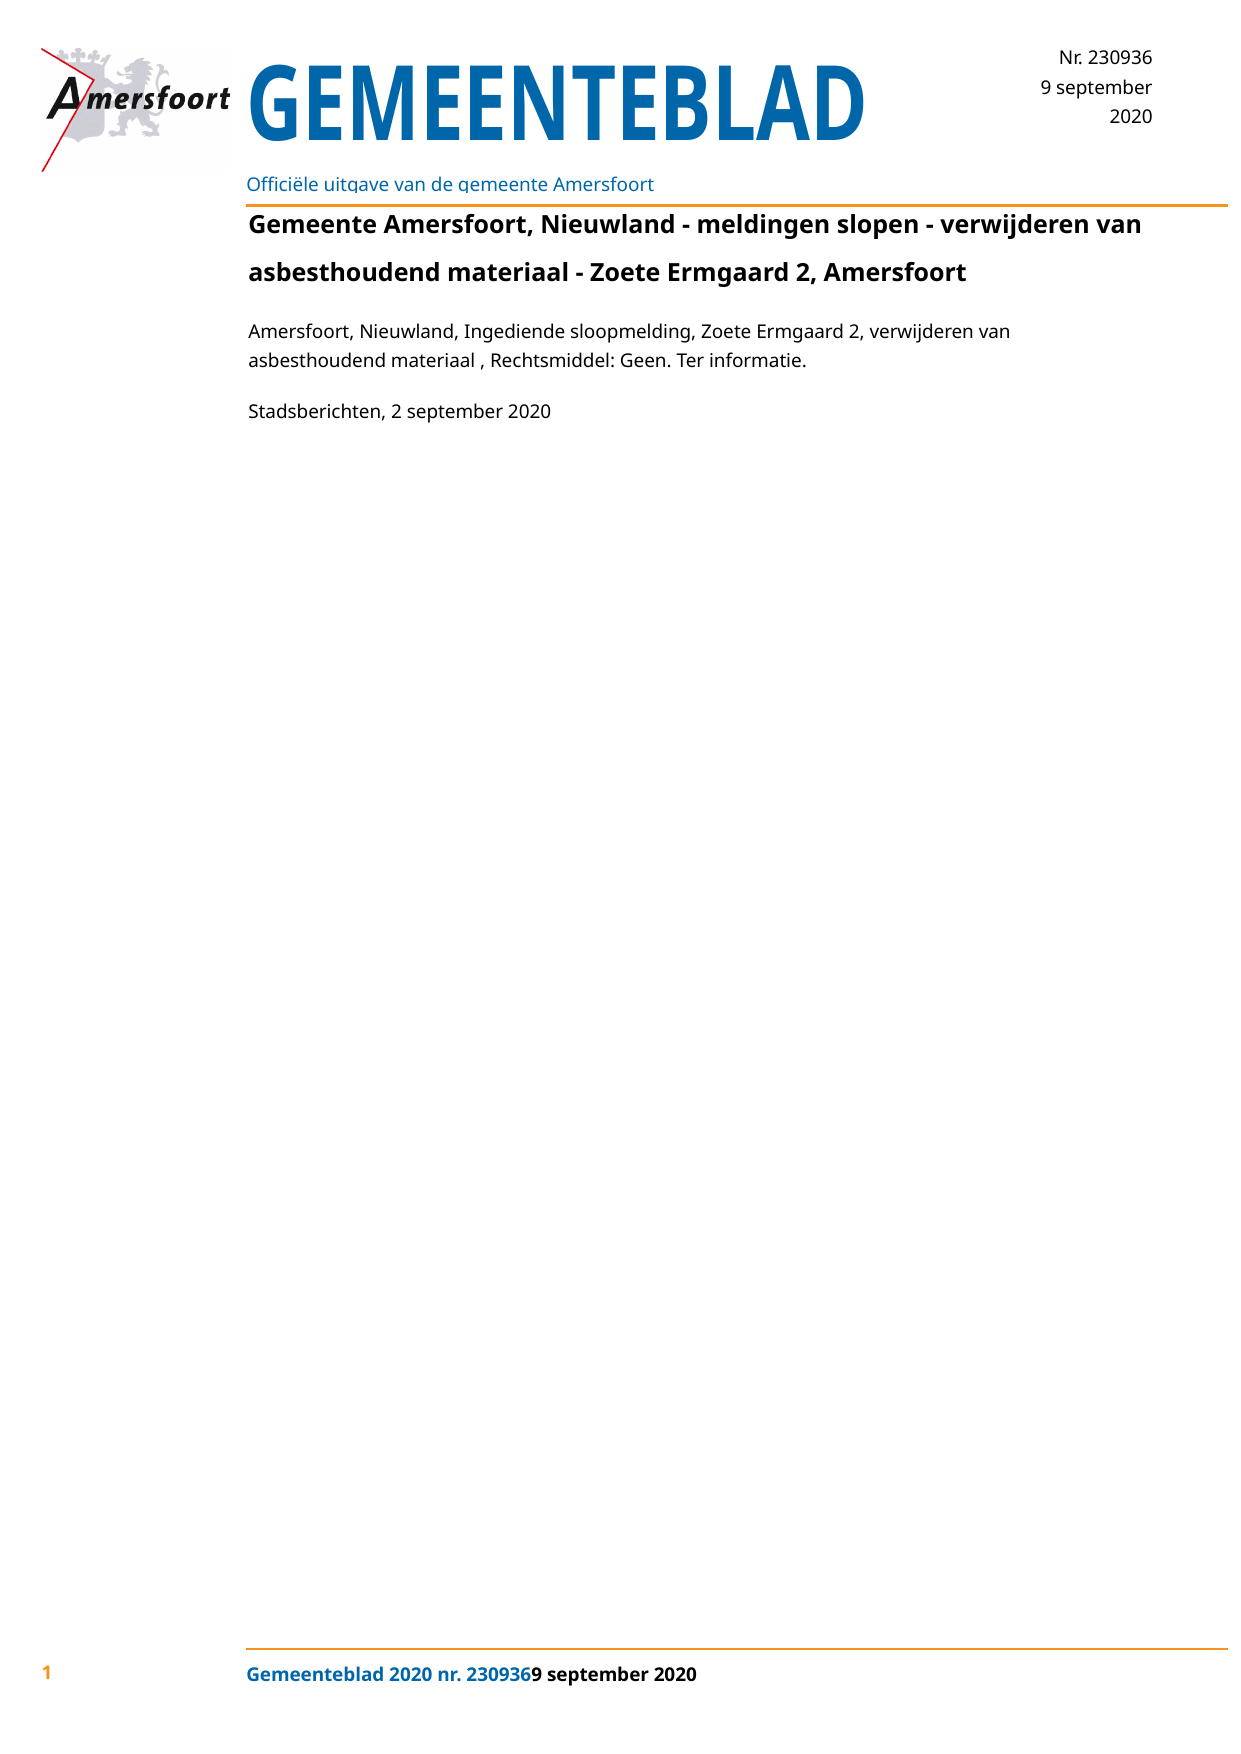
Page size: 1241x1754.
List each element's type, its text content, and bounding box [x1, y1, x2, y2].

text Amersfoort, Nieuwland, Ingediende sloopmelding, Zoete Ermgaard 2, verwijderen van asbesthoudend materiaal , Rechtsmiddel: Geen. Ter informatie. [248, 318, 1152, 373]
text Gemeente Amersfoort, Nieuwland - meldingen slopen - verwijderen van asbesthoudend materiaal - Zoete Ermgaard 2, Amersfoort [248, 207, 1152, 288]
picture [41, 47, 231, 172]
text Stadsberichten, 2 september 2020 [248, 398, 1152, 424]
